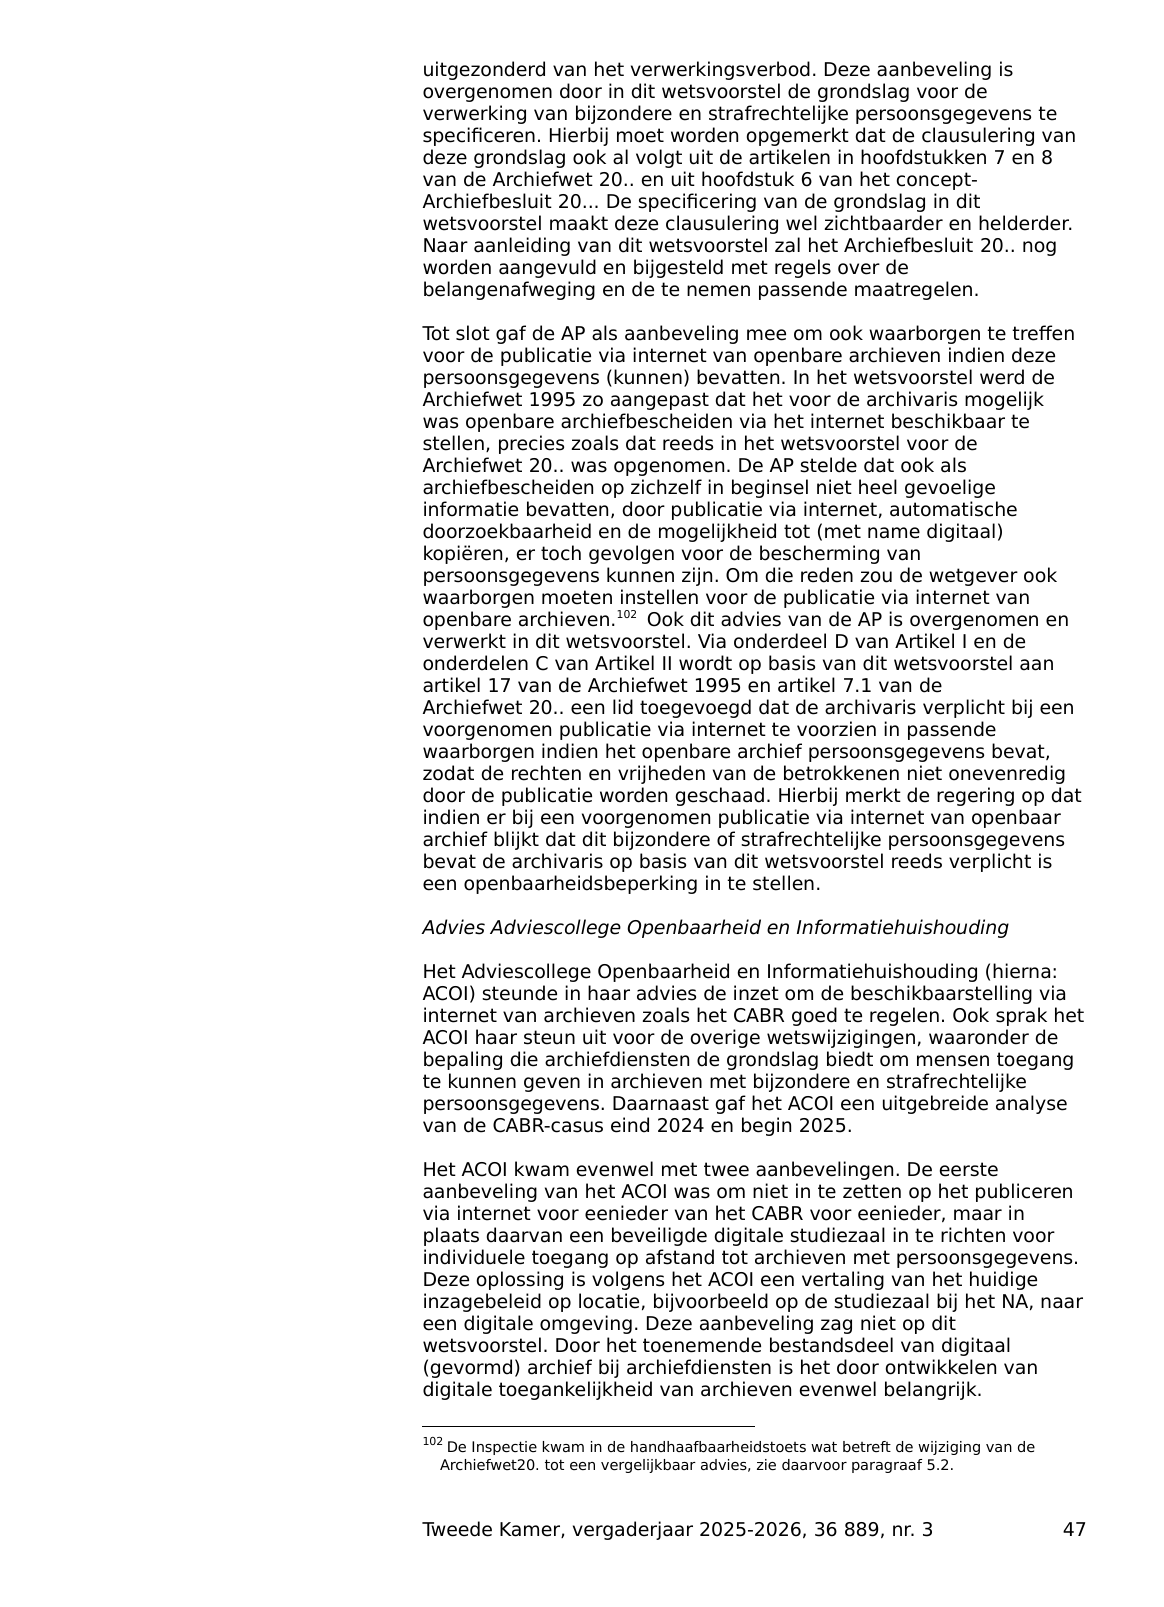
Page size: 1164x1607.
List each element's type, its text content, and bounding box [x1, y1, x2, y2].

text Het Adviescollege Openbaarheid en Informatiehuishouding (hierna: ACOI) steunde in haar advies de inzet om de beschikbaarstelling via internet van archieven zoals het CABR goed te regelen. Ook sprak het ACOI haar steun uit voor de overige wetswijzigingen, waaronder de bepaling die archiefdiensten de grondslag biedt om mensen toegang te kunnen geven in archieven met bijzondere en strafrechtelijke persoonsgegevens. Daarnaast gaf het ACOI een uitgebreide analyse van de CABR-casus eind 2024 en begin 2025. [422, 961, 1087, 1137]
text Tot slot gaf de AP als aanbeveling mee om ook waarborgen te treffen voor de publicatie via internet van openbare archieven indien deze persoonsgegevens (kunnen) bevatten. In het wetsvoorstel werd de Archiefwet 1995 zo aangepast dat het voor de archivaris mogelijk was openbare archiefbescheiden via het internet beschikbaar te stellen, precies zoals dat reeds in het wetsvoorstel voor de Archiefwet 20.. was opgenomen. De AP stelde dat ook als archiefbescheiden op zichzelf in beginsel niet heel gevoelige informatie bevatten, door publicatie via internet, automatische doorzoekbaarheid en de mogelijkheid tot (met name digitaal) kopiëren, er toch gevolgen voor de bescherming van persoonsgegevens kunnen zijn. Om die reden zou de wetgever ook waarborgen moeten instellen voor de publicatie via internet van openbare archieven. Ook dit advies van de AP is overgenomen en verwerkt in dit wetsvoorstel. Via onderdeel D van Artikel I en de onderdelen C van Artikel II wordt op basis van dit wetsvoorstel aan artikel 17 van de Archiefwet 1995 en artikel 7.1 van de Archiefwet 20.. een lid toegevoegd dat de archivaris verplicht bij een voorgenomen publicatie via internet te voorzien in passende waarborgen indien het openbare archief persoonsgegevens bevat, zodat de rechten en vrijheden van de betrokkenen niet onevenredig door de publicatie worden geschaad. Hierbij merkt de regering op dat indien er bij een voorgenomen publicatie via internet van openbaar archief blijkt dat dit bijzondere of strafrechtelijke persoonsgegevens bevat de archivaris op basis van dit wetsvoorstel reeds verplicht is een openbaarheidsbeperking in te stellen. [422, 323, 1087, 894]
text uitgezonderd van het verwerkingsverbod. Deze aanbeveling is overgenomen door in dit wetsvoorstel de grondslag voor de verwerking van bijzondere en strafrechtelijke persoonsgegevens te specificeren. Hierbij moet worden opgemerkt dat de clausulering van deze grondslag ook al volgt uit de artikelen in hoofdstukken 7 en 8 van de Archiefwet 20.. en uit hoofdstuk 6 van het concept-Archiefbesluit 20... De specificering van de grondslag in dit wetsvoorstel maakt deze clausulering wel zichtbaarder en helderder. Naar aanleiding van dit wetsvoorstel zal het Archiefbesluit 20.. nog worden aangevuld en bijgesteld met regels over de belangenafweging en de te nemen passende maatregelen. [422, 59, 1087, 301]
text De Inspectie kwam in de handhaafbaarheidstoets wat betreft de wijziging van de Archiefwet20. tot een vergelijkbaar advies, zie daarvoor paragraaf 5.2. [422, 1435, 1087, 1474]
text Het ACOI kwam evenwel met twee aanbevelingen. De eerste aanbeveling van het ACOI was om niet in te zetten op het publiceren via internet voor eenieder van het CABR voor eenieder, maar in plaats daarvan een beveiligde digitale studiezaal in te richten voor individuele toegang op afstand tot archieven met persoonsgegevens. Deze oplossing is volgens het ACOI een vertaling van het huidige inzagebeleid op locatie, bijvoorbeeld op de studiezaal bij het NA, naar een digitale omgeving. Deze aanbeveling zag niet op dit wetsvoorstel. Door het toenemende bestandsdeel van digitaal (gevormd) archief bij archiefdiensten is het door ontwikkelen van digitale toegankelijkheid van archieven evenwel belangrijk. [422, 1159, 1087, 1401]
subtitle Advies Adviescollege Openbaarheid en Informatiehuishouding [422, 917, 1087, 939]
